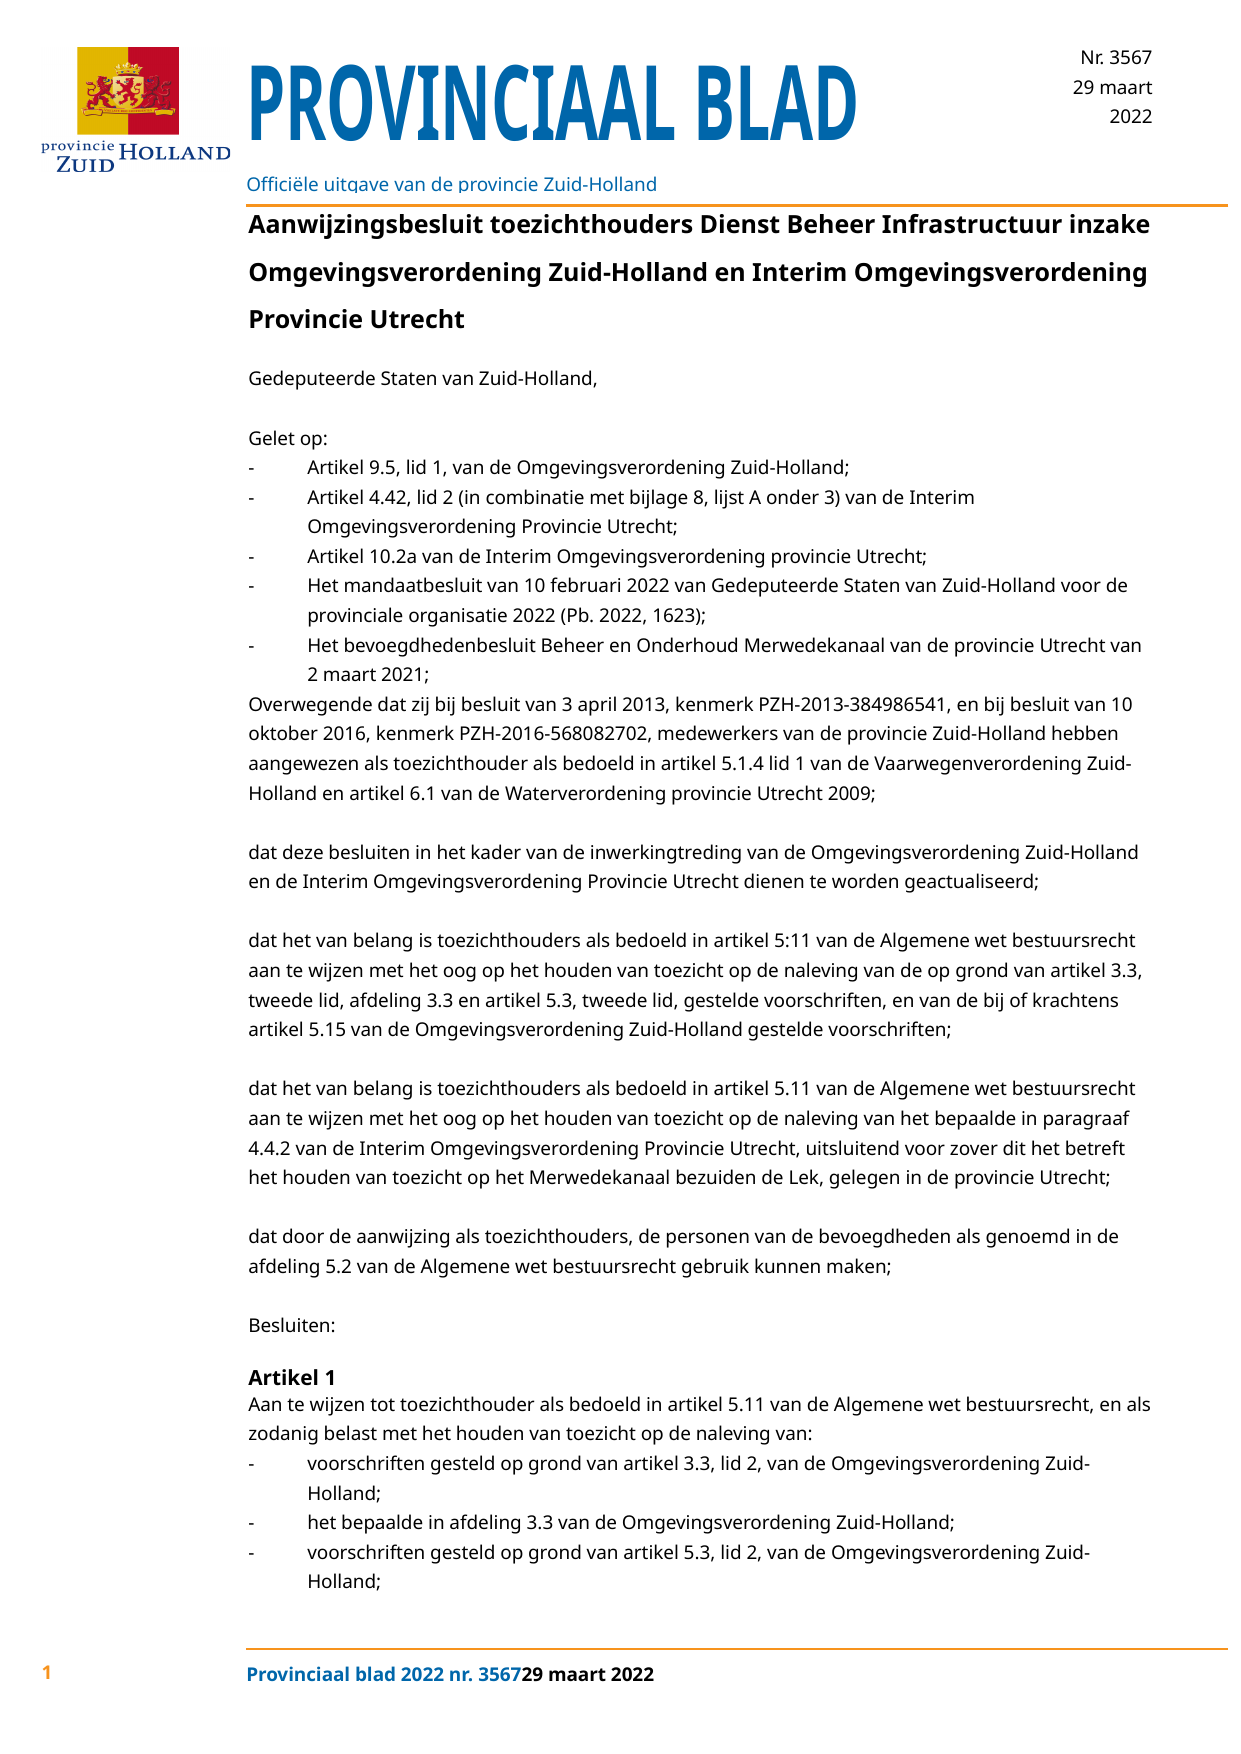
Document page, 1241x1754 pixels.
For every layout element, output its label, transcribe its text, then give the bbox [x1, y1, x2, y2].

text Aanwijzingsbesluit toezichthouders Dienst Beheer Infrastructuur inzake Omgevingsverordening Zuid-Holland en Interim Omgevingsverordening Provincie Utrecht [248, 207, 1152, 336]
text Artikel 1 [248, 1363, 1152, 1391]
list Artikel 10.2a van de Interim Omgevingsverordening provincie Utrecht; [248, 543, 1152, 569]
text dat het van belang is toezichthouders als bedoeld in artikel 5:11 van de Algemene wet bestuursrecht aan te wijzen met het oog op het houden van toezicht op de naleving van de op grond van artikel 3.3, tweede lid, afdeling 3.3 en artikel 5.3, tweede lid, gestelde voorschriften, en van de bij of krachtens artikel 5.15 van de Omgevingsverordening Zuid-Holland gestelde voorschriften; [248, 928, 1152, 1042]
list voorschriften gesteld op grond van artikel 5.3, lid 2, van de Omgevingsverordening Zuid-Holland; [248, 1539, 1152, 1594]
list het bepaalde in afdeling 3.3 van de Omgevingsverordening Zuid-Holland; [248, 1509, 1152, 1535]
text Besluiten: [248, 1312, 1152, 1338]
text dat het van belang is toezichthouders als bedoeld in artikel 5.11 van de Algemene wet bestuursrecht aan te wijzen met het oog op het houden van toezicht op de naleving van het bepaalde in paragraaf 4.4.2 van de Interim Omgevingsverordening Provincie Utrecht, uitsluitend voor zover dit het betreft het houden van toezicht op het Merwedekanaal bezuiden de Lek, gelegen in de provincie Utrecht; [248, 1076, 1152, 1190]
text Overwegende dat zij bij besluit van 3 april 2013, kenmerk PZH-2013-384986541, en bij besluit van 10 oktober 2016, kenmerk PZH-2016-568082702, medewerkers van de provincie Zuid-Holland hebben aangewezen als toezichthouder als bedoeld in artikel 5.1.4 lid 1 van de Vaarwegenverordening Zuid-Holland en artikel 6.1 van de Waterverordening provincie Utrecht 2009; [248, 691, 1152, 805]
list Artikel 9.5, lid 1, van de Omgevingsverordening Zuid-Holland; [248, 454, 1152, 480]
text dat door de aanwijzing als toezichthouders, de personen van de bevoegdheden als genoemd in de afdeling 5.2 van de Algemene wet bestuursrecht gebruik kunnen maken; [248, 1223, 1152, 1279]
list voorschriften gesteld op grond van artikel 3.3, lid 2, van de Omgevingsverordening Zuid-Holland; [248, 1450, 1152, 1506]
list Artikel 4.42, lid 2 (in combinatie met bijlage 8, lijst A onder 3) van de Interim Omgevingsverordening Provincie Utrecht; [248, 484, 1152, 539]
list Het mandaatbesluit van 10 februari 2022 van Gedeputeerde Staten van Zuid-Holland voor de provinciale organisatie 2022 (Pb. 2022, 1623); [248, 573, 1152, 628]
text dat deze besluiten in het kader van de inwerkingtreding van de Omgevingsverordening Zuid-Holland en de Interim Omgevingsverordening Provincie Utrecht dienen te worden geactualiseerd; [248, 839, 1152, 894]
list Het bevoegdhedenbesluit Beheer en Onderhoud Merwedekanaal van de provincie Utrecht van 2 maart 2021; [248, 632, 1152, 687]
text Gelet op: [248, 425, 1152, 450]
picture [41, 47, 231, 172]
text Aan te wijzen tot toezichthouder als bedoeld in artikel 5.11 van de Algemene wet bestuursrecht, en als zodanig belast met het houden van toezicht op de naleving van: [248, 1391, 1152, 1446]
text Gedeputeerde Staten van Zuid-Holland, [248, 366, 1152, 391]
